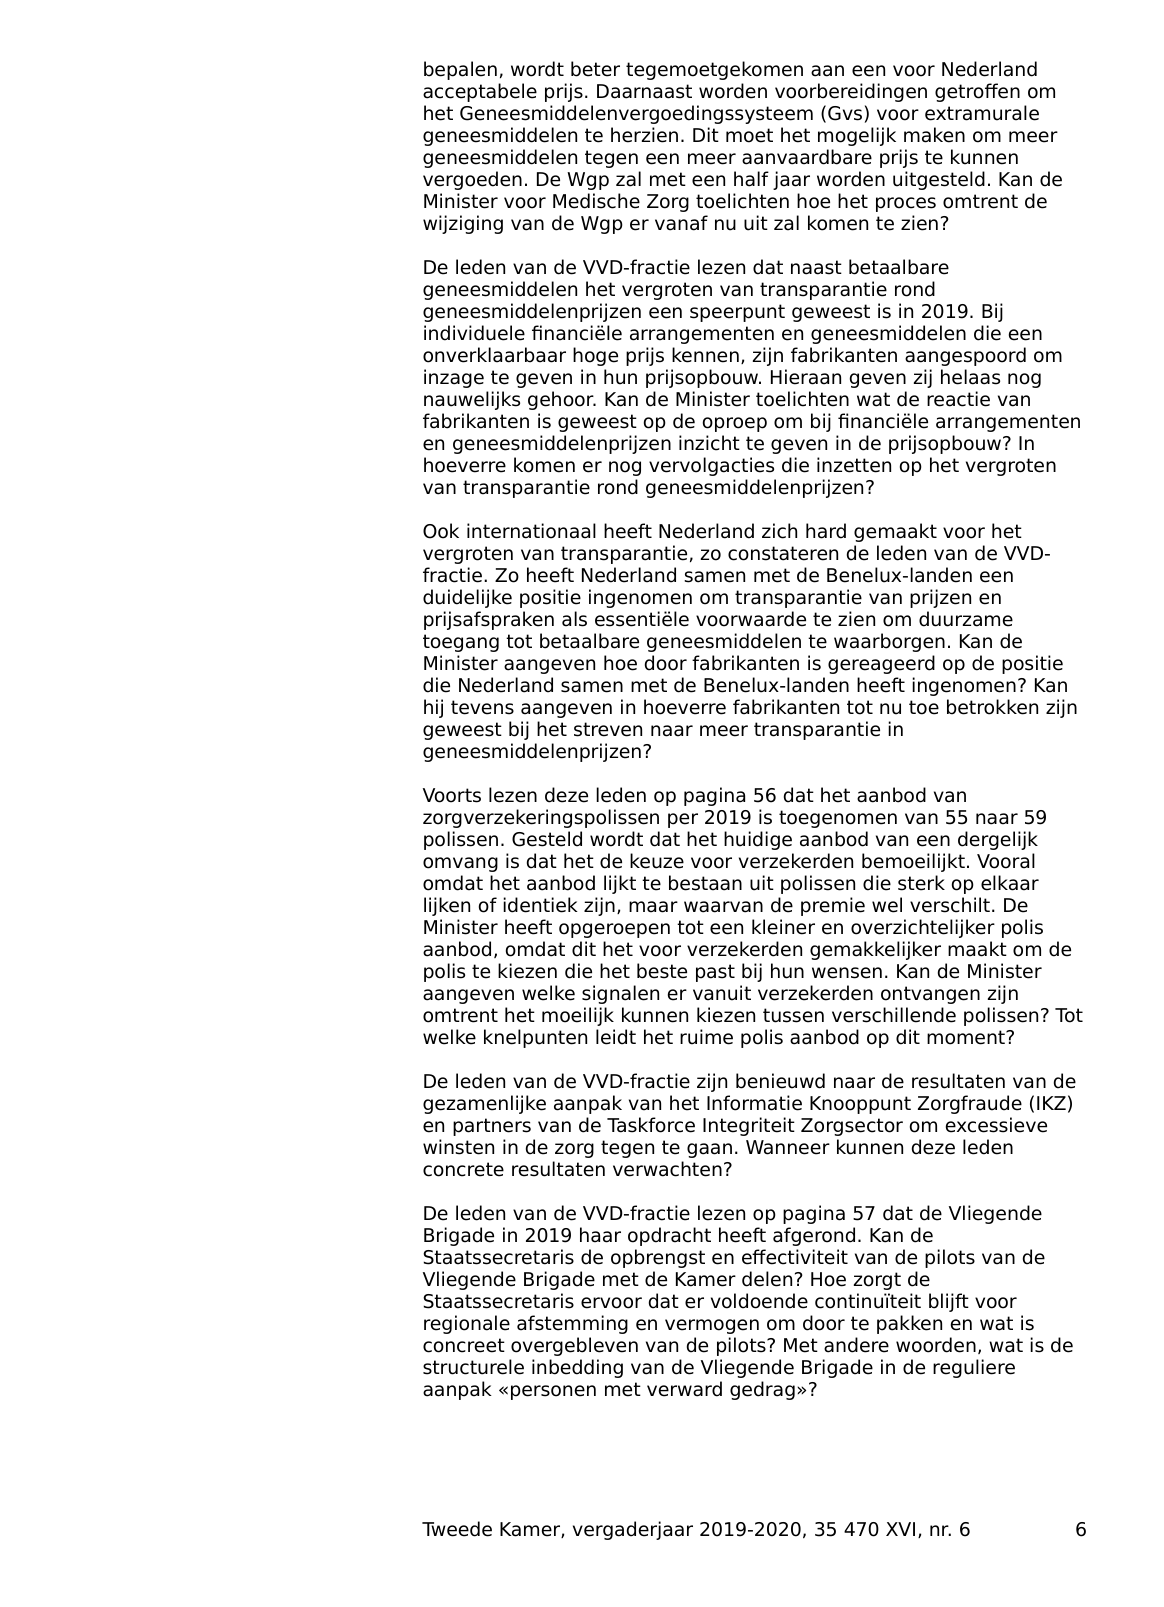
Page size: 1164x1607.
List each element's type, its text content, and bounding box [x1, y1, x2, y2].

text Voorts lezen deze leden op pagina 56 dat het aanbod van zorgverzekeringspolissen per 2019 is toegenomen van 55 naar 59 polissen. Gesteld wordt dat het huidige aanbod van een dergelijk omvang is dat het de keuze voor verzekerden bemoeilijkt. Vooral omdat het aanbod lijkt te bestaan uit polissen die sterk op elkaar lijken of identiek zijn, maar waarvan de premie wel verschilt. De Minister heeft opgeroepen tot een kleiner en overzichtelijker polis aanbod, omdat dit het voor verzekerden gemakkelijker maakt om de polis te kiezen die het beste past bij hun wensen. Kan de Minister aangeven welke signalen er vanuit verzekerden ontvangen zijn omtrent het moeilijk kunnen kiezen tussen verschillende polissen? Tot welke knelpunten leidt het ruime polis aanbod op dit moment? [422, 785, 1087, 1049]
text De leden van de VVD-fractie lezen dat naast betaalbare geneesmiddelen het vergroten van transparantie rond geneesmiddelenprijzen een speerpunt geweest is in 2019. Bij individuele financiële arrangementen en geneesmiddelen die een onverklaarbaar hoge prijs kennen, zijn fabrikanten aangespoord om inzage te geven in hun prijsopbouw. Hieraan geven zij helaas nog nauwelijks gehoor. Kan de Minister toelichten wat de reactie van fabrikanten is geweest op de oproep om bij financiële arrangementen en geneesmiddelenprijzen inzicht te geven in de prijsopbouw? In hoeverre komen er nog vervolgacties die inzetten op het vergroten van transparantie rond geneesmiddelenprijzen? [422, 257, 1087, 499]
text bepalen, wordt beter tegemoetgekomen aan een voor Nederland acceptabele prijs. Daarnaast worden voorbereidingen getroffen om het Geneesmiddelenvergoedingssysteem (Gvs) voor extramurale geneesmiddelen te herzien. Dit moet het mogelijk maken om meer geneesmiddelen tegen een meer aanvaardbare prijs te kunnen vergoeden. De Wgp zal met een half jaar worden uitgesteld. Kan de Minister voor Medische Zorg toelichten hoe het proces omtrent de wijziging van de Wgp er vanaf nu uit zal komen te zien? [422, 59, 1087, 235]
text De leden van de VVD-fractie zijn benieuwd naar de resultaten van de gezamenlijke aanpak van het Informatie Knooppunt Zorgfraude (IKZ) en partners van de Taskforce Integriteit Zorgsector om excessieve winsten in de zorg tegen te gaan. Wanneer kunnen deze leden concrete resultaten verwachten? [422, 1071, 1087, 1181]
text Ook internationaal heeft Nederland zich hard gemaakt voor het vergroten van transparantie, zo constateren de leden van de VVD-fractie. Zo heeft Nederland samen met de Benelux-landen een duidelijke positie ingenomen om transparantie van prijzen en prijsafspraken als essentiële voorwaarde te zien om duurzame toegang tot betaalbare geneesmiddelen te waarborgen. Kan de Minister aangeven hoe door fabrikanten is gereageerd op de positie die Nederland samen met de Benelux-landen heeft ingenomen? Kan hij tevens aangeven in hoeverre fabrikanten tot nu toe betrokken zijn geweest bij het streven naar meer transparantie in geneesmiddelenprijzen? [422, 521, 1087, 763]
text De leden van de VVD-fractie lezen op pagina 57 dat de Vliegende Brigade in 2019 haar opdracht heeft afgerond. Kan de Staatssecretaris de opbrengst en effectiviteit van de pilots van de Vliegende Brigade met de Kamer delen? Hoe zorgt de Staatssecretaris ervoor dat er voldoende continuïteit blijft voor regionale afstemming en vermogen om door te pakken en wat is concreet overgebleven van de pilots? Met andere woorden, wat is de structurele inbedding van de Vliegende Brigade in de reguliere aanpak «personen met verward gedrag»? [422, 1203, 1087, 1401]
